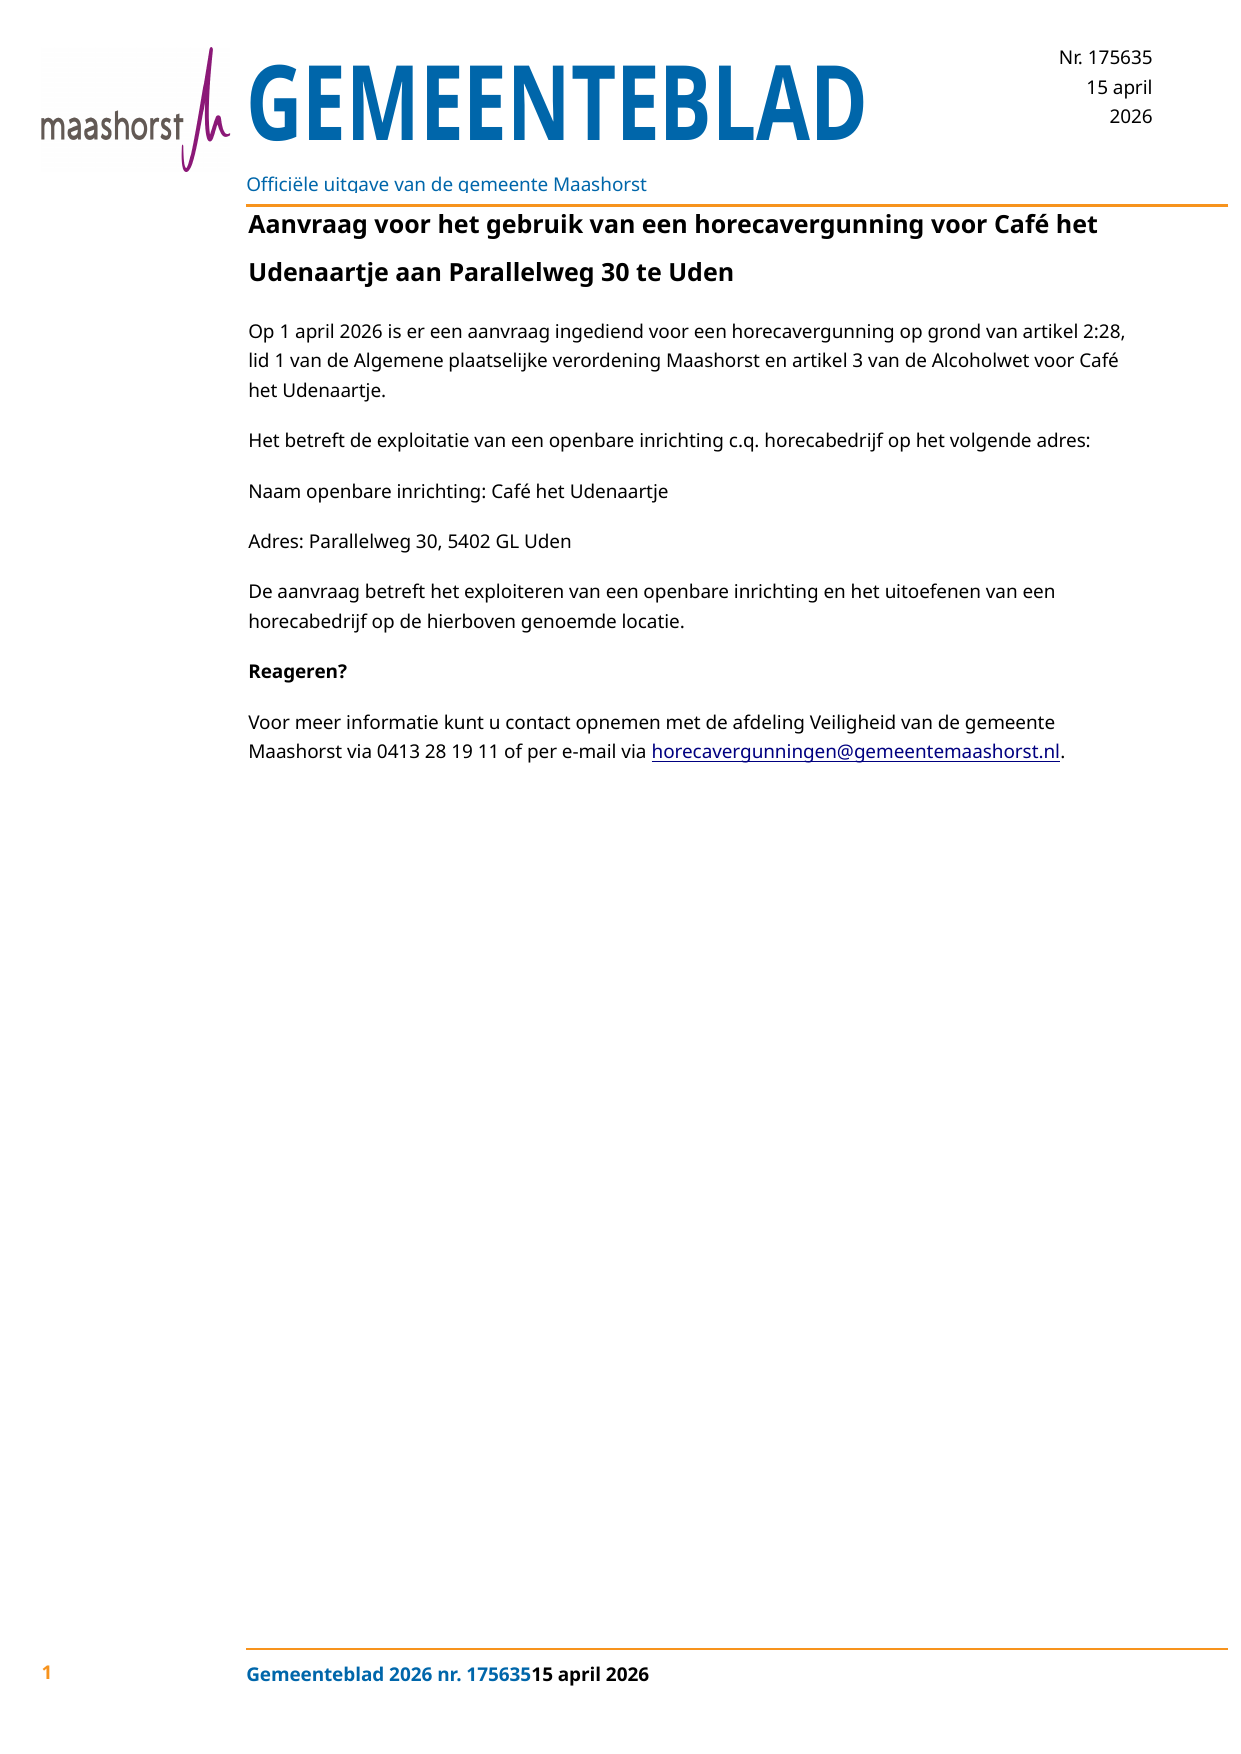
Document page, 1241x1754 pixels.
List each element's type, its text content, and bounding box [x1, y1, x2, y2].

text Het betreft de exploitatie van een openbare inrichting c.q. horecabedrijf op het volgende adres: [248, 427, 1152, 453]
text Voor meer informatie kunt u contact opnemen met de afdeling Veiligheid van de gemeente Maashorst via 0413 28 19 11 of per e-mail via horecavergunningen@gemeentemaashorst.nl. [248, 709, 1152, 764]
text Adres: Parallelweg 30, 5402 GL Uden [248, 528, 1152, 554]
text De aanvraag betreft het exploiteren van een openbare inrichting en het uitoefenen van een horecabedrijf op de hierboven genoemde locatie. [248, 579, 1152, 634]
text Naam openbare inrichting: Café het Udenaartje [248, 478, 1152, 504]
text Aanvraag voor het gebruik van een horecavergunning voor Café het Udenaartje aan Parallelweg 30 te Uden [248, 207, 1152, 288]
text Reageren? [248, 659, 1152, 684]
text Op 1 april 2026 is er een aanvraag ingediend voor een horecavergunning op grond van artikel 2:28, lid 1 van de Algemene plaatselijke verordening Maashorst en artikel 3 van de Alcoholwet voor Café het Udenaartje. [248, 318, 1152, 403]
picture [41, 47, 231, 172]
